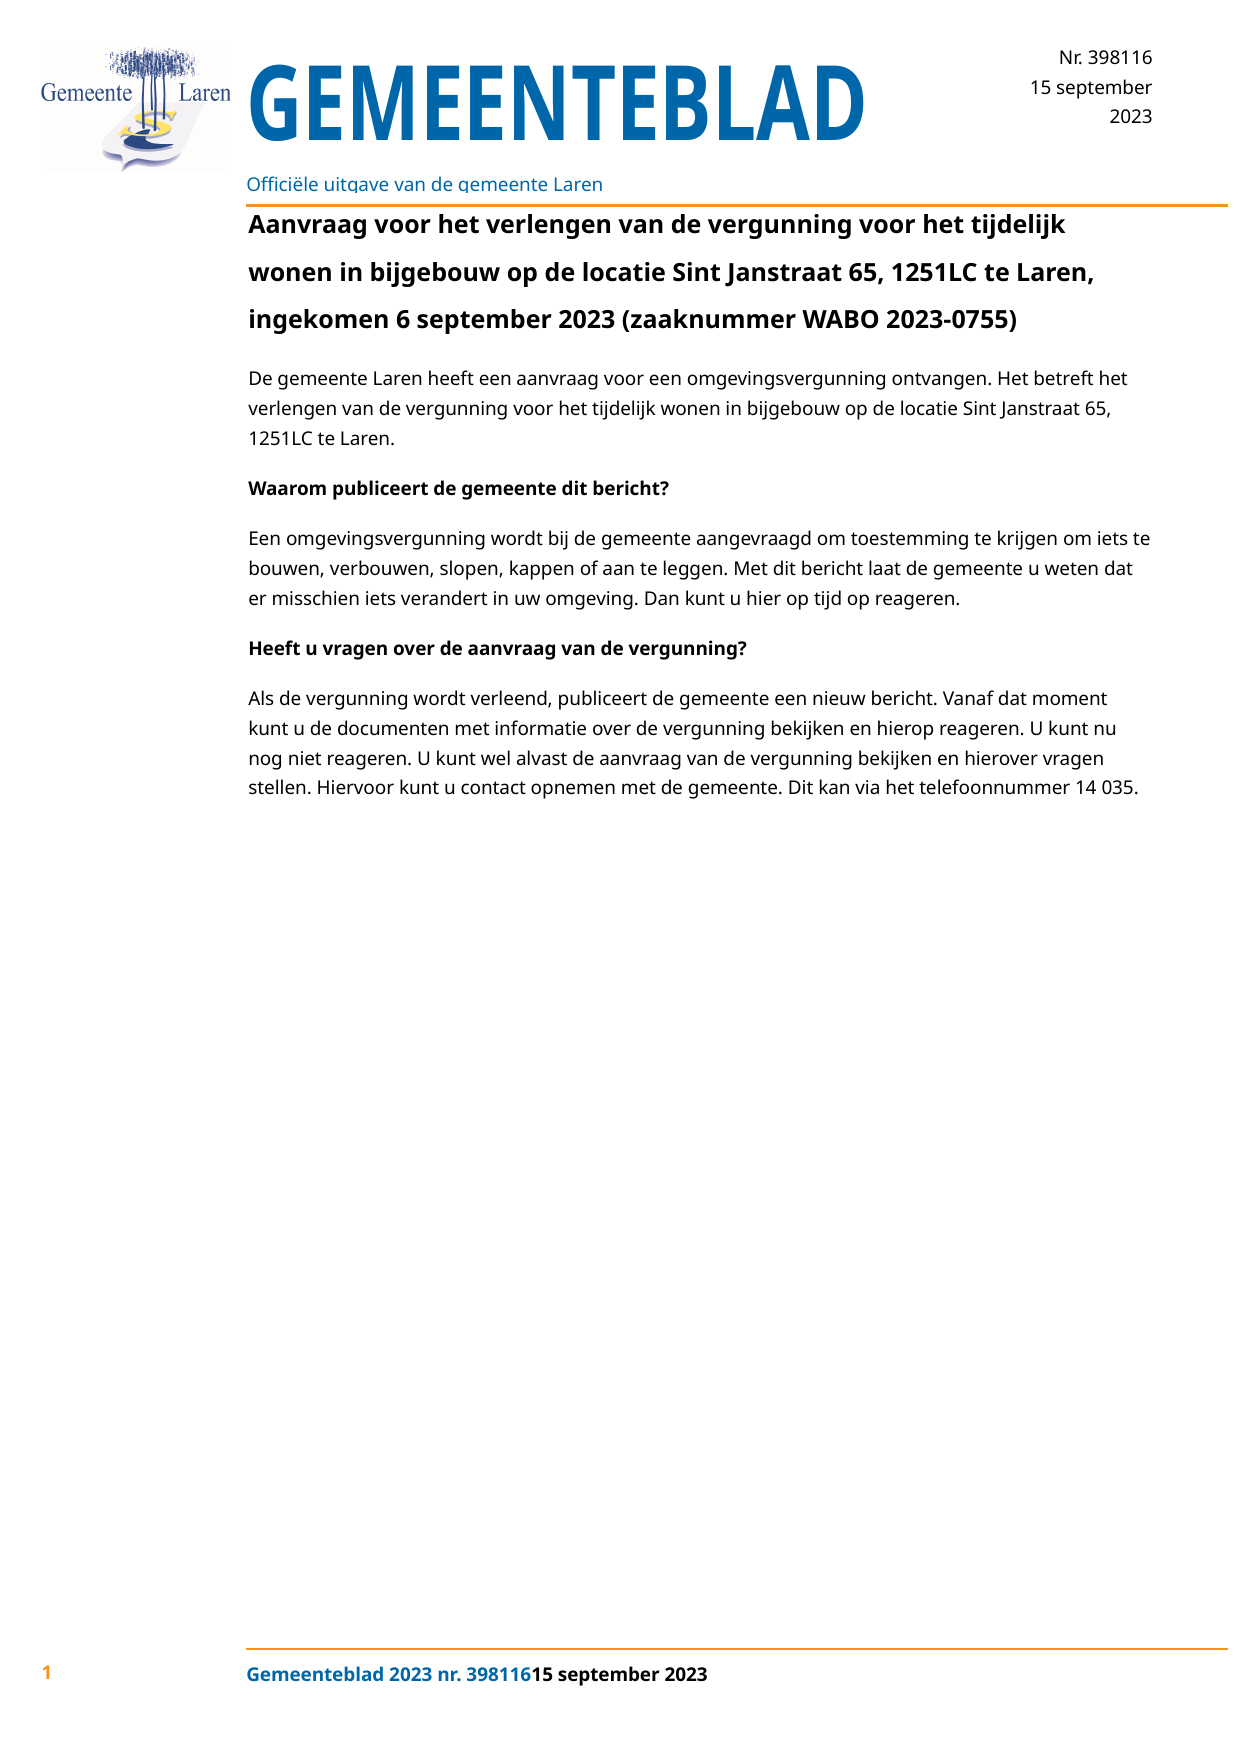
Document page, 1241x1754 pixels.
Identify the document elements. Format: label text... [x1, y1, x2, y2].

text Waarom publiceert de gemeente dit bericht? [248, 475, 1152, 501]
text Een omgevingsvergunning wordt bij de gemeente aangevraagd om toestemming te krijgen om iets te bouwen, verbouwen, slopen, kappen of aan te leggen. Met dit bericht laat de gemeente u weten dat er misschien iets verandert in uw omgeving. Dan kunt u hier op tijd op reageren. [248, 526, 1152, 610]
text De gemeente Laren heeft een aanvraag voor een omgevingsvergunning ontvangen. Het betreft het verlengen van de vergunning voor het tijdelijk wonen in bijgebouw op de locatie Sint Janstraat 65, 1251LC te Laren. [248, 366, 1152, 450]
text Als de vergunning wordt verleend, publiceert de gemeente een nieuw bericht. Vanaf dat moment kunt u de documenten met informatie over de vergunning bekijken en hierop reageren. U kunt nu nog niet reageren. U kunt wel alvast de aanvraag van de vergunning bekijken en hierover vragen stellen. Hiervoor kunt u contact opnemen met de gemeente. Dit kan via het telefoonnummer 14 035. [248, 686, 1152, 800]
picture [41, 47, 231, 172]
text Aanvraag voor het verlengen van de vergunning voor het tijdelijk wonen in bijgebouw op de locatie Sint Janstraat 65, 1251LC te Laren, ingekomen 6 september 2023 (zaaknummer WABO 2023-0755) [248, 207, 1152, 336]
text Heeft u vragen over de aanvraag van de vergunning? [248, 635, 1152, 661]
